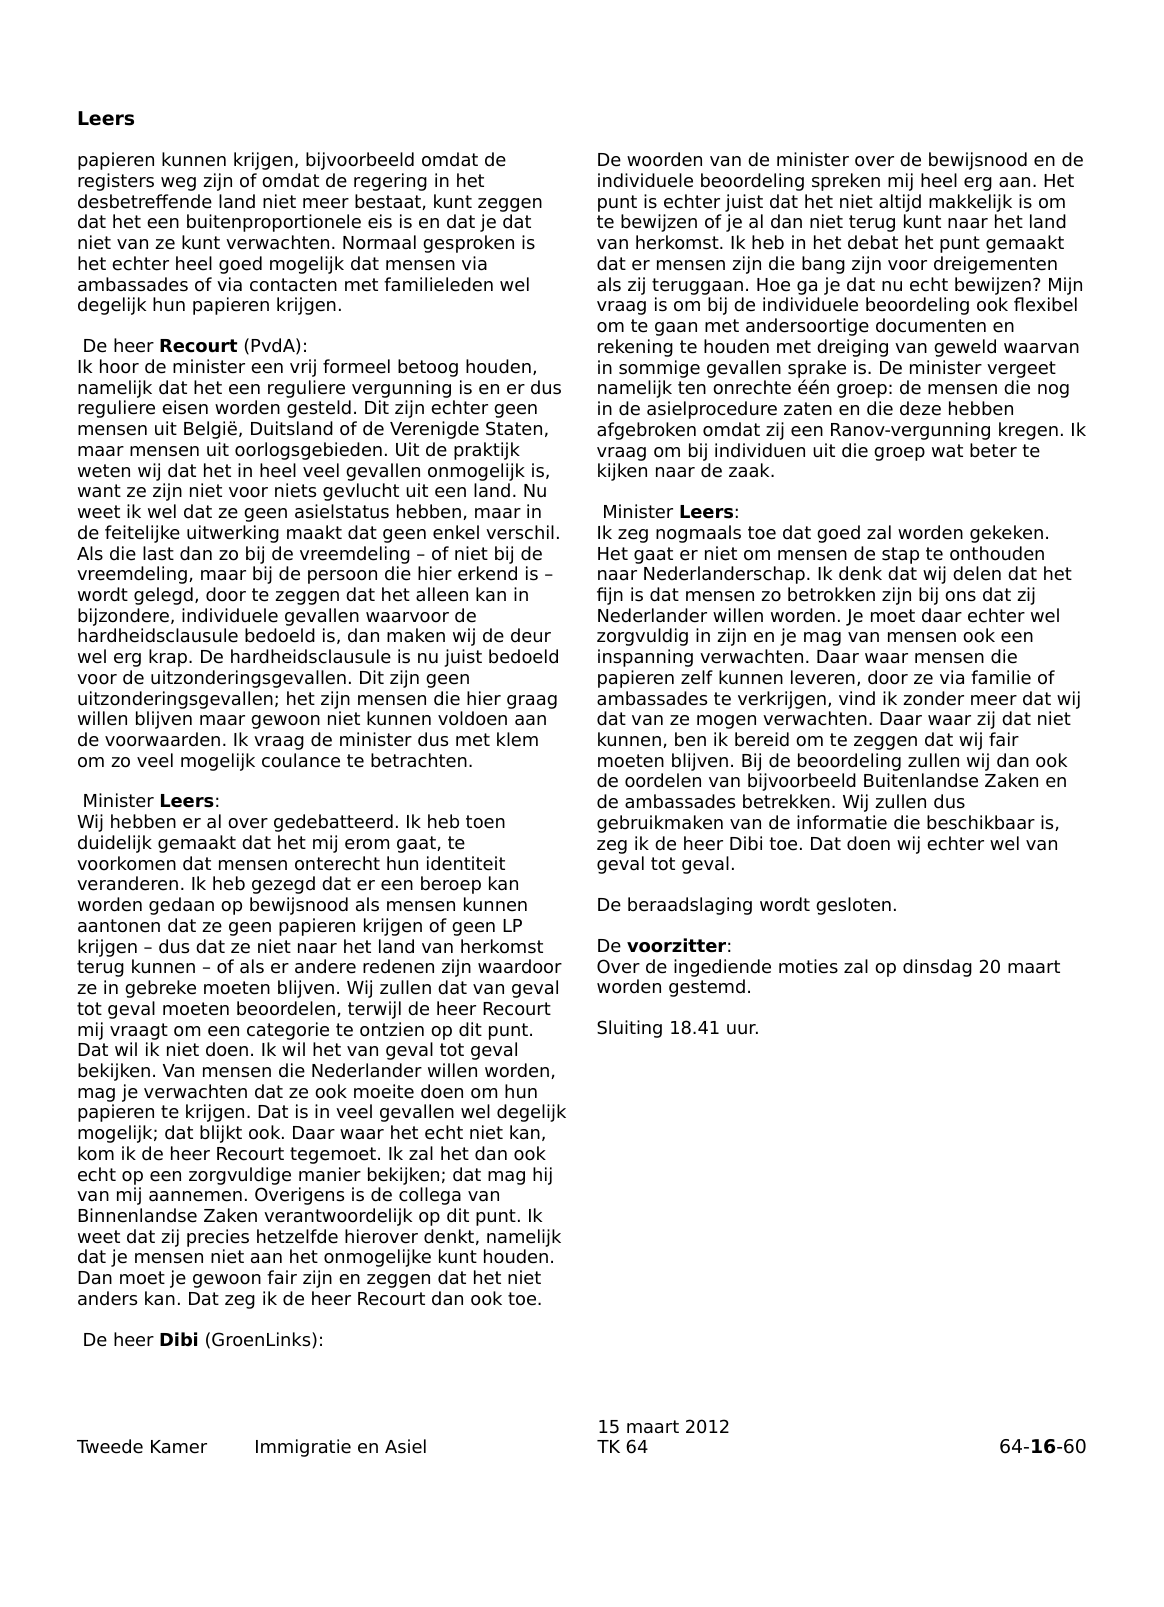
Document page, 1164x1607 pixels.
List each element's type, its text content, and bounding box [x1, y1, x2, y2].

text Minister Leers: [596, 502, 1087, 523]
text Ik zeg nogmaals toe dat goed zal worden gekeken. Het gaat er niet om mensen de stap te onthouden naar Nederlanderschap. Ik denk dat wij delen dat het fijn is dat mensen zo betrokken zijn bij ons dat zij Nederlander willen worden. Je moet daar echter wel zorgvuldig in zijn en je mag van mensen ook een inspanning verwachten. Daar waar mensen die papieren zelf kunnen leveren, door ze via familie of ambassades te verkrijgen, vind ik zonder meer dat wij dat van ze mogen verwachten. Daar waar zij dat niet kunnen, ben ik bereid om te zeggen dat wij fair moeten blijven. Bij de beoordeling zullen wij dan ook de oordelen van bijvoorbeeld Buitenlandse Zaken en de ambassades betrekken. Wij zullen dus gebruikmaken van de informatie die beschikbaar is, zeg ik de heer Dibi toe. Dat doen wij echter wel van geval tot geval. [596, 523, 1087, 875]
text De heer Dibi (GroenLinks): [77, 1329, 567, 1350]
text Minister Leers: [77, 791, 567, 812]
text De beraadslaging wordt gesloten. [596, 895, 1087, 916]
text De heer Recourt (PvdA): [77, 336, 567, 357]
text papieren kunnen krijgen, bijvoorbeeld omdat de registers weg zijn of omdat de regering in het desbetreffende land niet meer bestaat, kunt zeggen dat het een buitenproportionele eis is en dat je dat niet van ze kunt verwachten. Normaal gesproken is het echter heel goed mogelijk dat mensen via ambassades of via contacten met familieleden wel degelijk hun papieren krijgen. [77, 150, 567, 316]
text Sluiting 18.41 uur. [596, 1018, 1087, 1039]
text Wij hebben er al over gedebatteerd. Ik heb toen duidelijk gemaakt dat het mij erom gaat, te voorkomen dat mensen onterecht hun identiteit veranderen. Ik heb gezegd dat er een beroep kan worden gedaan op bewijsnood als mensen kunnen aantonen dat ze geen papieren krijgen of geen LP krijgen – dus dat ze niet naar het land van herkomst terug kunnen – of als er andere redenen zijn waardoor ze in gebreke moeten blijven. Wij zullen dat van geval tot geval moeten beoordelen, terwijl de heer Recourt mij vraagt om een categorie te ontzien op dit punt. Dat wil ik niet doen. Ik wil het van geval tot geval bekijken. Van mensen die Nederlander willen worden, mag je verwachten dat ze ook moeite doen om hun papieren te krijgen. Dat is in veel gevallen wel degelijk mogelijk; dat blijkt ook. Daar waar het echt niet kan, kom ik de heer Recourt tegemoet. Ik zal het dan ook echt op een zorgvuldige manier bekijken; dat mag hij van mij aannemen. Overigens is de collega van Binnenlandse Zaken verantwoordelijk op dit punt. Ik weet dat zij precies hetzelfde hierover denkt, namelijk dat je mensen niet aan het onmogelijke kunt houden. Dan moet je gewoon fair zijn en zeggen dat het niet anders kan. Dat zeg ik de heer Recourt dan ook toe. [77, 812, 567, 1309]
text De woorden van de minister over de bewijsnood en de individuele beoordeling spreken mij heel erg aan. Het punt is echter juist dat het niet altijd makkelijk is om te bewijzen of je al dan niet terug kunt naar het land van herkomst. Ik heb in het debat het punt gemaakt dat er mensen zijn die bang zijn voor dreigementen als zij teruggaan. Hoe ga je dat nu echt bewijzen? Mijn vraag is om bij de individuele beoordeling ook flexibel om te gaan met andersoortige documenten en rekening te houden met dreiging van geweld waarvan in sommige gevallen sprake is. De minister vergeet namelijk ten onrechte één groep: de mensen die nog in de asielprocedure zaten en die deze hebben afgebroken omdat zij een Ranov-vergunning kregen. Ik vraag om bij individuen uit die groep wat beter te kijken naar de zaak. [596, 150, 1087, 482]
text Over de ingediende moties zal op dinsdag 20 maart worden gestemd. [596, 956, 1087, 998]
text Ik hoor de minister een vrij formeel betoog houden, namelijk dat het een reguliere vergunning is en er dus reguliere eisen worden gesteld. Dit zijn echter geen mensen uit België, Duitsland of de Verenigde Staten, maar mensen uit oorlogsgebieden. Uit de praktijk weten wij dat het in heel veel gevallen onmogelijk is, want ze zijn niet voor niets gevlucht uit een land. Nu weet ik wel dat ze geen asielstatus hebben, maar in de feitelijke uitwerking maakt dat geen enkel verschil. Als die last dan zo bij de vreemdeling – of niet bij de vreemdeling, maar bij de persoon die hier erkend is – wordt gelegd, door te zeggen dat het alleen kan in bijzondere, individuele gevallen waarvoor de hardheidsclausule bedoeld is, dan maken wij de deur wel erg krap. De hardheidsclausule is nu juist bedoeld voor de uitzonderingsgevallen. Dit zijn geen uitzonderingsgevallen; het zijn mensen die hier graag willen blijven maar gewoon niet kunnen voldoen aan de voorwaarden. Ik vraag de minister dus met klem om zo veel mogelijk coulance te betrachten. [77, 357, 567, 771]
text De voorzitter: [596, 936, 1087, 956]
